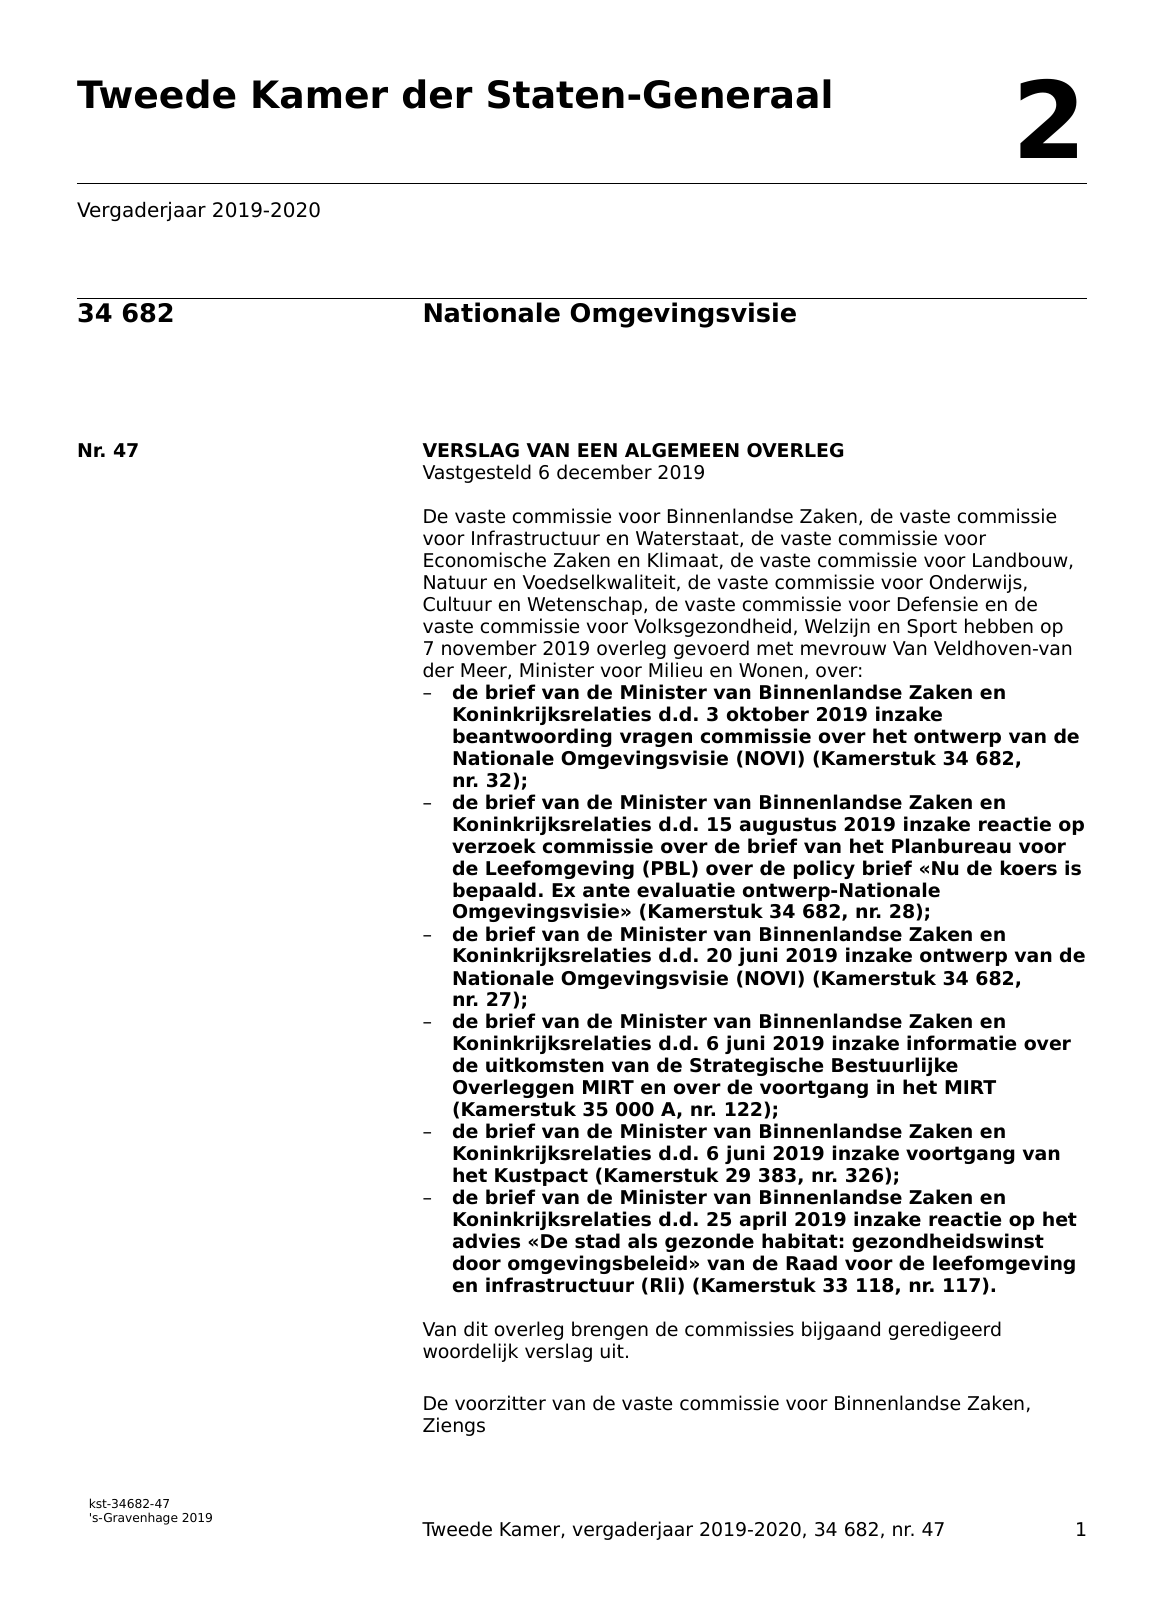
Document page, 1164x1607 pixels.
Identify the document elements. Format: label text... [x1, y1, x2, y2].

text kst-34682-47 [88, 1497, 323, 1511]
text De voorzitter van de vaste commissie voor Binnenlandse Zaken, Ziengs [422, 1393, 1087, 1437]
text Vastgesteld 6 december 2019 [422, 462, 1087, 484]
text 's-Gravenhage 2019 [88, 1511, 323, 1525]
table_header Tweede Kamer der Staten-Generaal [77, 59, 886, 183]
text – de brief van de Minister van Binnenlandse Zaken en Koninkrijksrelaties d.d. 15 augustus 2019 inzake reactie op verzoek commissie over de brief van het Planbureau voor de Leefomgeving (PBL) over de policy brief «Nu de koers is bepaald. Ex ante evaluatie ontwerp-Nationale Omgevingsvisie» (Kamerstuk 34 682, nr. 28); [422, 792, 1087, 923]
text – de brief van de Minister van Binnenlandse Zaken en Koninkrijksrelaties d.d. 20 juni 2019 inzake ontwerp van de Nationale Omgevingsvisie (NOVI) (Kamerstuk 34 682, nr. 27); [422, 923, 1087, 1011]
text – de brief van de Minister van Binnenlandse Zaken en Koninkrijksrelaties d.d. 25 april 2019 inzake reactie op het advies «De stad als gezonde habitat: gezondheidswinst door omgevingsbeleid» van de Raad voor de leefomgeving en infrastructuur (Rli) (Kamerstuk 33 118, nr. 117). [422, 1187, 1087, 1297]
text – de brief van de Minister van Binnenlandse Zaken en Koninkrijksrelaties d.d. 6 juni 2019 inzake informatie over de uitkomsten van de Strategische Bestuurlijke Overleggen MIRT en over de voortgang in het MIRT (Kamerstuk 35 000 A, nr. 122); [422, 1011, 1087, 1121]
subtitle Nr. 47 VERSLAG VAN EEN ALGEMEEN OVERLEG [77, 440, 1087, 462]
text Van dit overleg brengen de commissies bijgaand geredigeerd woordelijk verslag uit. [422, 1319, 1087, 1363]
text – de brief van de Minister van Binnenlandse Zaken en Koninkrijksrelaties d.d. 6 juni 2019 inzake voortgang van het Kustpact (Kamerstuk 29 383, nr. 326); [422, 1121, 1087, 1187]
subtitle 34 682 Nationale Omgevingsvisie [77, 299, 1087, 329]
text De vaste commissie voor Binnenlandse Zaken, de vaste commissie voor Infrastructuur en Waterstaat, de vaste commissie voor Economische Zaken en Klimaat, de vaste commissie voor Landbouw, Natuur en Voedselkwaliteit, de vaste commissie voor Onderwijs, Cultuur en Wetenschap, de vaste commissie voor Defensie en de vaste commissie voor Volksgezondheid, Welzijn en Sport hebben op 7 november 2019 overleg gevoerd met mevrouw Van Veldhoven-van der Meer, Minister voor Milieu en Wonen, over: [422, 506, 1087, 682]
table_cell Vergaderjaar 2019-2020 [77, 184, 1087, 298]
table_header 2 [886, 59, 1087, 183]
text – de brief van de Minister van Binnenlandse Zaken en Koninkrijksrelaties d.d. 3 oktober 2019 inzake beantwoording vragen commissie over het ontwerp van de Nationale Omgevingsvisie (NOVI) (Kamerstuk 34 682, nr. 32); [422, 682, 1087, 792]
